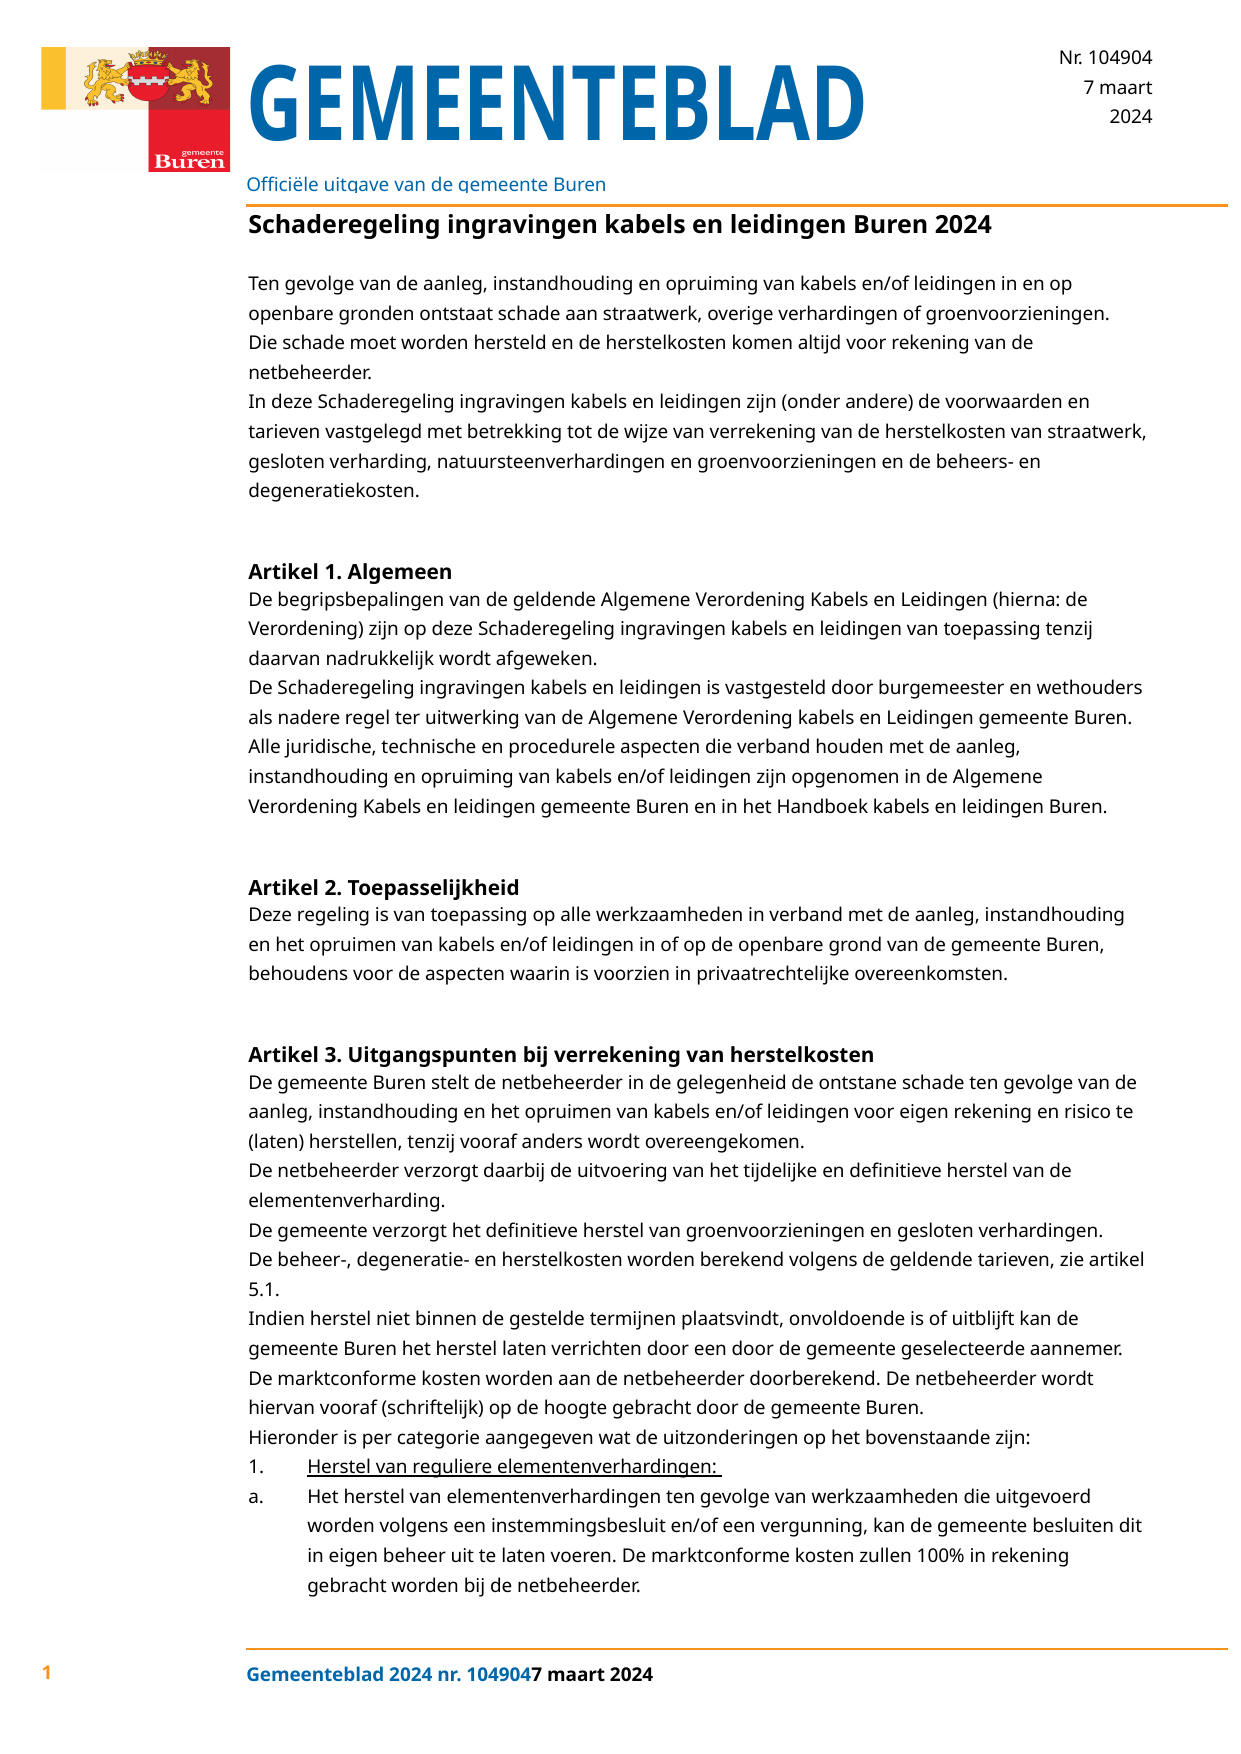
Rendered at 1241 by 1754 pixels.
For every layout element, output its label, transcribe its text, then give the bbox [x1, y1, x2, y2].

text De netbeheerder verzorgt daarbij de uitvoering van het tijdelijke en definitieve herstel van de elementenverharding. [248, 1158, 1152, 1213]
text De gemeente Buren stelt de netbeheerder in de gelegenheid de ontstane schade ten gevolge van de aanleg, instandhouding en het opruimen van kabels en/of leidingen voor eigen rekening en risico te (laten) herstellen, tenzij vooraf anders wordt overeengekomen. [248, 1069, 1152, 1154]
list Het herstel van elementenverhardingen ten gevolge van werkzaamheden die uitgevoerd worden volgens een instemmingsbesluit en/of een vergunning, kan de gemeente besluiten dit in eigen beheer uit te laten voeren. De marktconforme kosten zullen 100% in rekening gebracht worden bij de netbeheerder. [248, 1483, 1152, 1598]
picture [41, 47, 231, 172]
text In deze Schaderegeling ingravingen kabels en leidingen zijn (onder andere) de voorwaarden en tarieven vastgelegd met betrekking tot de wijze van verrekening van de herstelkosten van straatwerk, gesloten verharding, natuursteenverhardingen en groenvoorzieningen en de beheers- en degeneratiekosten. [248, 389, 1152, 503]
text Indien herstel niet binnen de gestelde termijnen plaatsvindt, onvoldoende is of uitblijft kan de gemeente Buren het herstel laten verrichten door een door de gemeente geselecteerde aannemer. De marktconforme kosten worden aan de netbeheerder doorberekend. De netbeheerder wordt hiervan vooraf (schriftelijk) op de hoogte gebracht door de gemeente Buren. [248, 1306, 1152, 1420]
text Artikel 2. Toepasselijkheid [248, 873, 1152, 901]
text De begripsbepalingen van de geldende Algemene Verordening Kabels en Leidingen (hierna: de Verordening) zijn op deze Schaderegeling ingravingen kabels en leidingen van toepassing tenzij daarvan nadrukkelijk wordt afgeweken. [248, 586, 1152, 671]
text Artikel 1. Algemeen [248, 557, 1152, 586]
text Deze regeling is van toepassing op alle werkzaamheden in verband met de aanleg, instandhouding en het opruimen van kabels en/of leidingen in of op de openbare grond van de gemeente Buren, behoudens voor de aspecten waarin is voorzien in privaatrechtelijke overeenkomsten. [248, 901, 1152, 986]
text Ten gevolge van de aanleg, instandhouding en opruiming van kabels en/of leidingen in en op openbare gronden ontstaat schade aan straatwerk, overige verhardingen of groenvoorzieningen. [248, 270, 1152, 326]
text De beheer-, degeneratie- en herstelkosten worden berekend volgens de geldende tarieven, zie artikel 5.1. [248, 1246, 1152, 1302]
text Alle juridische, technische en procedurele aspecten die verband houden met de aanleg, instandhouding en opruiming van kabels en/of leidingen zijn opgenomen in de Algemene Verordening Kabels en leidingen gemeente Buren en in het Handboek kabels en leidingen Buren. [248, 734, 1152, 819]
text Die schade moet worden hersteld en de herstelkosten komen altijd voor rekening van de netbeheerder. [248, 329, 1152, 385]
text De Schaderegeling ingravingen kabels en leidingen is vastgesteld door burgemeester en wethouders als nadere regel ter uitwerking van de Algemene Verordening kabels en Leidingen gemeente Buren. [248, 674, 1152, 730]
text De gemeente verzorgt het definitieve herstel van groenvoorzieningen en gesloten verhardingen. [248, 1217, 1152, 1243]
text Hieronder is per categorie aangegeven wat de uitzonderingen op het bovenstaande zijn: [248, 1424, 1152, 1450]
text Artikel 3. Uitgangspunten bij verrekening van herstelkosten [248, 1041, 1152, 1069]
text Schaderegeling ingravingen kabels en leidingen Buren 2024 [248, 207, 1152, 241]
list Herstel van reguliere elementenverhardingen: [248, 1453, 1152, 1479]
